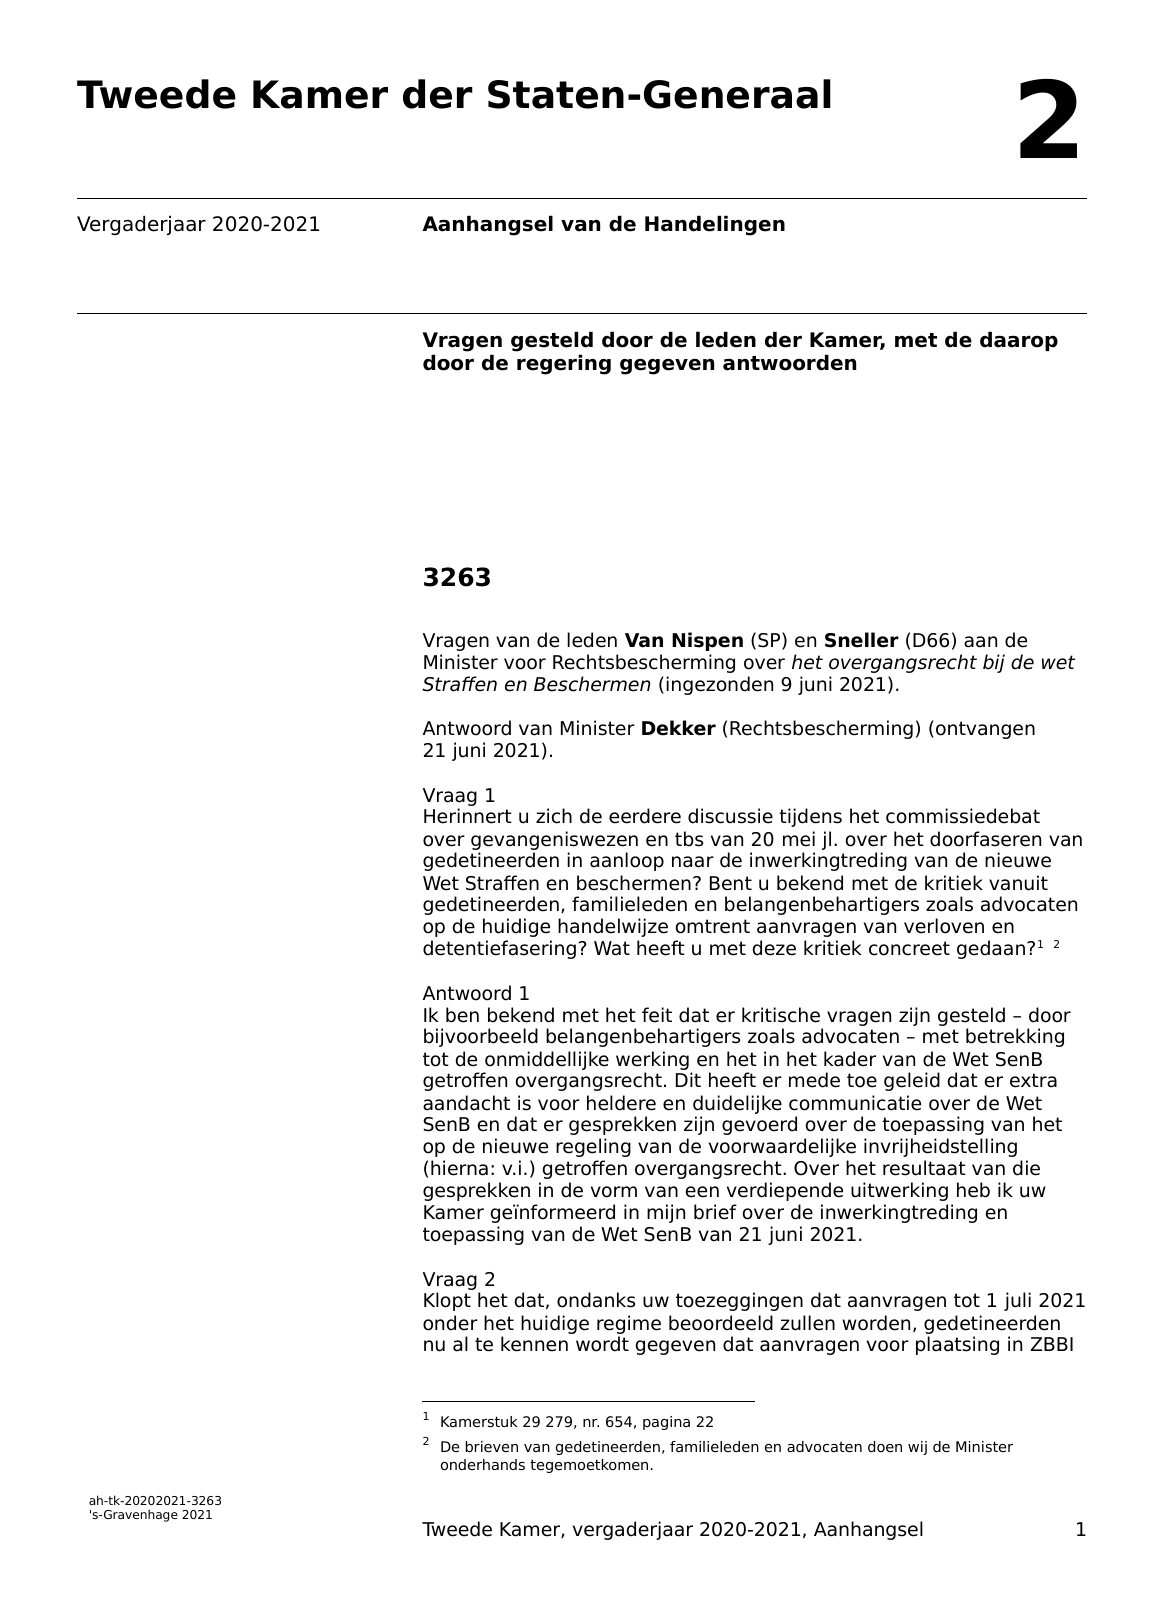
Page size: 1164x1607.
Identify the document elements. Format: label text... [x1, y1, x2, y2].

text Ik ben bekend met het feit dat er kritische vragen zijn gesteld – door bijvoorbeeld belangenbehartigers zoals advocaten – met betrekking tot de onmiddellijke werking en het in het kader van de Wet SenB getroffen overgangsrecht. Dit heeft er mede toe geleid dat er extra aandacht is voor heldere en duidelijke communicatie over de Wet SenB en dat er gesprekken zijn gevoerd over de toepassing van het op de nieuwe regeling van de voorwaardelijke invrijheidstelling (hierna: v.i.) getroffen overgangsrecht. Over het resultaat van die gesprekken in de vorm van een verdiepende uitwerking heb ik uw Kamer geïnformeerd in mijn brief over de inwerkingtreding en toepassing van de Wet SenB van 21 juni 2021. [422, 1004, 1087, 1246]
text Vraag 2 [422, 1268, 1087, 1290]
table_cell Vragen gesteld door de leden der Kamer, met de daarop door de regering gegeven antwoorden [422, 314, 1087, 375]
text Vraag 1 [422, 784, 1087, 806]
table_cell Vergaderjaar 2020-2021 [77, 199, 422, 313]
text Antwoord van Minister Dekker (Rechtsbescherming) (ontvangen 21 juni 2021). [422, 718, 1087, 762]
table_header Tweede Kamer der Staten-Generaal [77, 59, 886, 198]
text Antwoord 1 [422, 982, 1087, 1004]
text Herinnert u zich de eerdere discussie tijdens het commissiedebat over gevangeniswezen en tbs van 20 mei jl. over het doorfaseren van gedetineerden in aanloop naar de inwerkingtreding van de nieuwe Wet Straffen en beschermen? Bent u bekend met de kritiek vanuit gedetineerden, familieleden en belangenbehartigers zoals advocaten op de huidige handelwijze omtrent aanvragen van verloven en detentiefasering? Wat heeft u met deze kritiek concreet gedaan? [422, 806, 1087, 960]
text De brieven van gedetineerden, familieleden en advocaten doen wij de Minister onderhands tegemoetkomen. [422, 1435, 1087, 1474]
text Klopt het dat, ondanks uw toezeggingen dat aanvragen tot 1 juli 2021 onder het huidige regime beoordeeld zullen worden, gedetineerden nu al te kennen wordt gegeven dat aanvragen voor plaatsing in ZBBI [422, 1290, 1087, 1356]
table_cell Aanhangsel van de Handelingen [422, 199, 1087, 313]
table_header 2 [886, 59, 1087, 198]
text 3263 [422, 563, 1087, 592]
table_cell [77, 314, 422, 375]
text 's-Gravenhage 2021 [88, 1508, 323, 1522]
text Kamerstuk 29 279, nr. 654, pagina 22 [422, 1410, 1087, 1432]
text ah-tk-20202021-3263 [88, 1494, 323, 1508]
text Vragen van de leden Van Nispen (SP) en Sneller (D66) aan de Minister voor Rechtsbescherming over het overgangsrecht bij de wet Straffen en Beschermen (ingezonden 9 juni 2021). [422, 630, 1087, 696]
